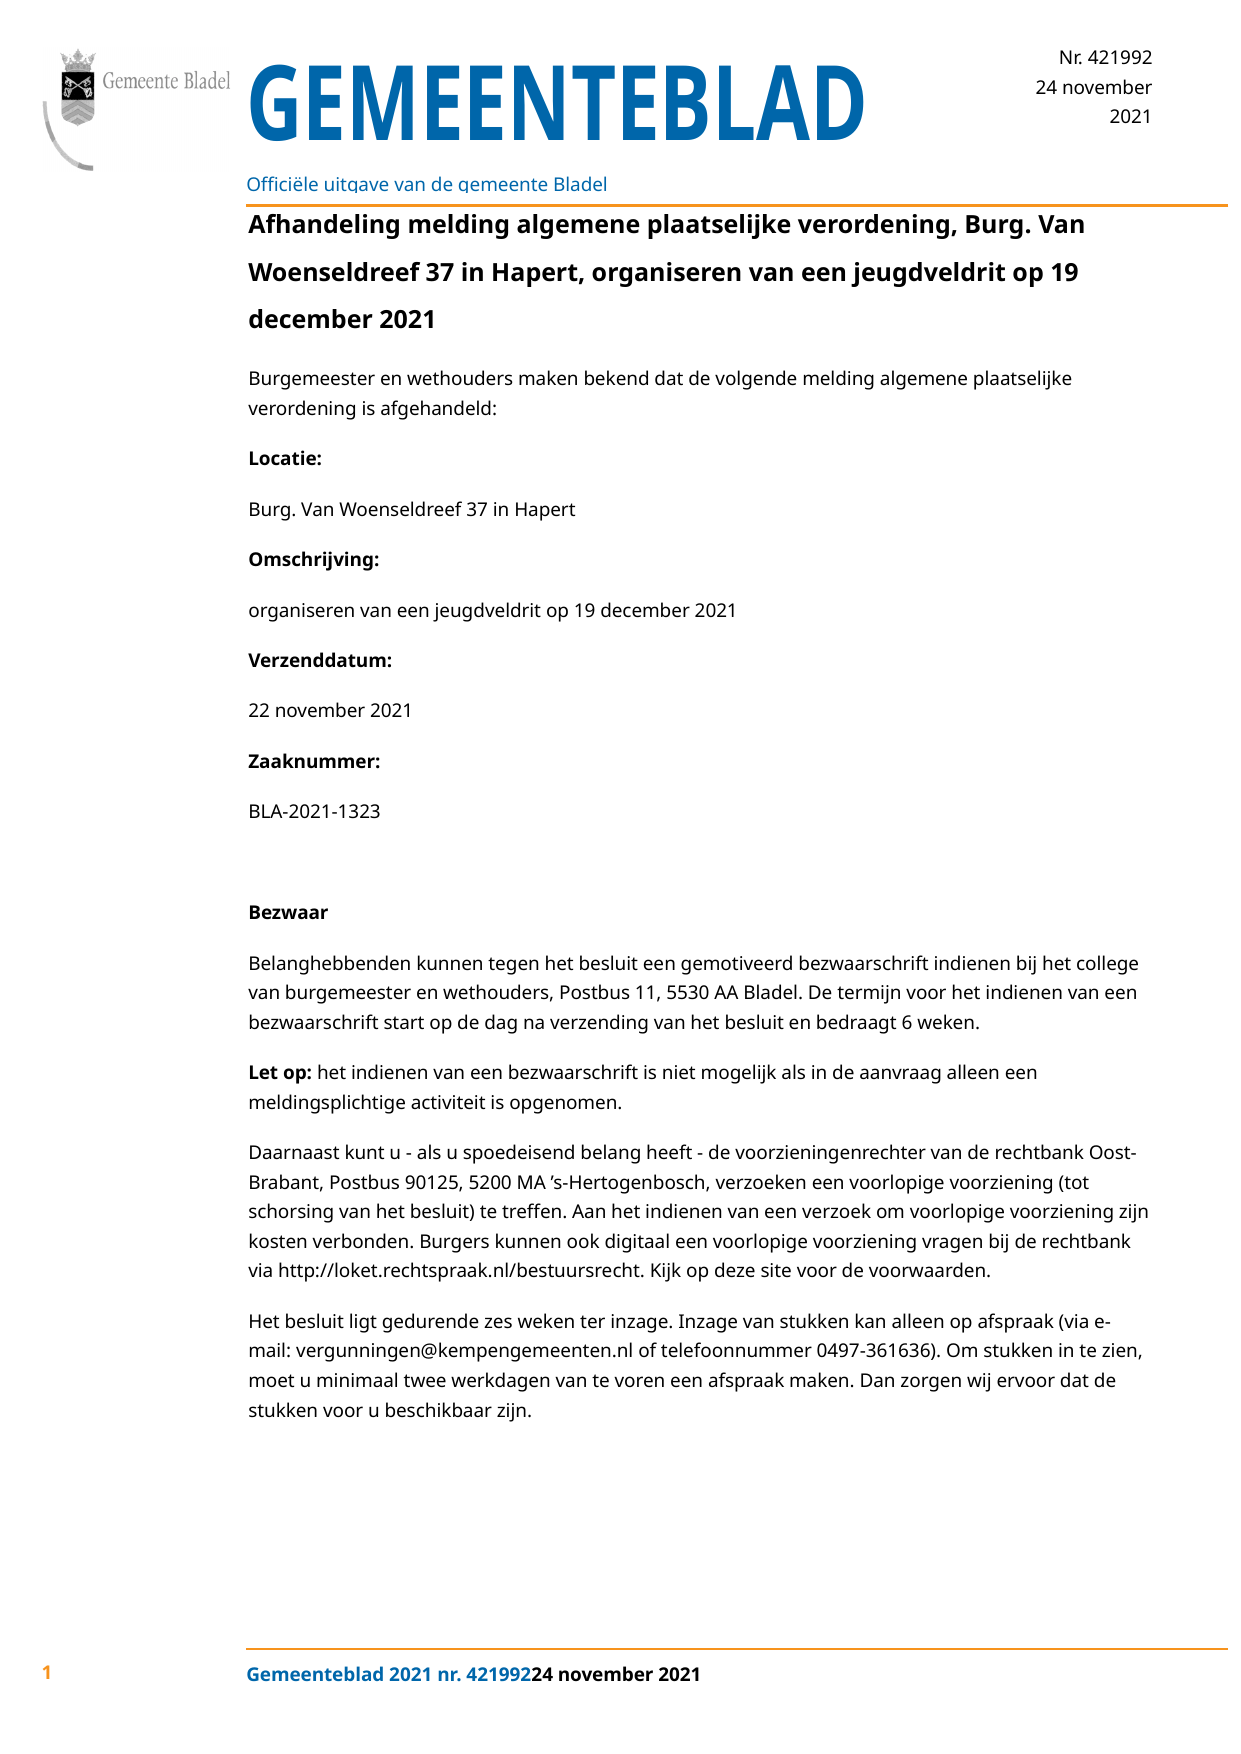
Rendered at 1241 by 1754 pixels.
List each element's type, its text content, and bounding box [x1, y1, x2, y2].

text Burg. Van Woenseldreef 37 in Hapert [248, 496, 1152, 522]
text Burgemeester en wethouders maken bekend dat de volgende melding algemene plaatselijke verordening is afgehandeld: [248, 366, 1152, 421]
text organiseren van een jeugdveldrit op 19 december 2021 [248, 597, 1152, 622]
text Belanghebbenden kunnen tegen het besluit een gemotiveerd bezwaarschrift indienen bij het college van burgemeester en wethouders, Postbus 11, 5530 AA Bladel. De termijn voor het indienen van een bezwaarschrift start op de dag na verzending van het besluit en bedraagt 6 weken. [248, 950, 1152, 1034]
text Omschrijving: [248, 546, 1152, 572]
text Verzenddatum: [248, 647, 1152, 673]
text Afhandeling melding algemene plaatselijke verordening, Burg. Van Woenseldreef 37 in Hapert, organiseren van een jeugdveldrit op 19 december 2021 [248, 207, 1152, 336]
text Bezwaar [248, 899, 1152, 925]
text Let op: het indienen van een bezwaarschrift is niet mogelijk als in de aanvraag alleen een meldingsplichtige activiteit is opgenomen. [248, 1059, 1152, 1114]
text Daarnaast kunt u - als u spoedeisend belang heeft - de voorzieningenrechter van de rechtbank Oost-Brabant, Postbus 90125, 5200 MA ’s-Hertogenbosch, verzoeken een voorlopige voorziening (tot schorsing van het besluit) te treffen. Aan het indienen van een verzoek om voorlopige voorziening zijn kosten verbonden. Burgers kunnen ook digitaal een voorlopige voorziening vragen bij de rechtbank via http://loket.rechtspraak.nl/bestuursrecht. Kijk op deze site voor de voorwaarden. [248, 1139, 1152, 1283]
text BLA-2021-1323 [248, 798, 1152, 824]
text 22 november 2021 [248, 698, 1152, 723]
text Het besluit ligt gedurende zes weken ter inzage. Inzage van stukken kan alleen op afspraak (via e-mail: vergunningen@kempengemeenten.nl of telefoonnummer 0497-361636). Om stukken in te zien, moet u minimaal twee werkdagen van te voren een afspraak maken. Dan zorgen wij ervoor dat de stukken voor u beschikbaar zijn. [248, 1308, 1152, 1422]
text Locatie: [248, 446, 1152, 471]
text Zaaknummer: [248, 748, 1152, 774]
picture [41, 47, 231, 172]
